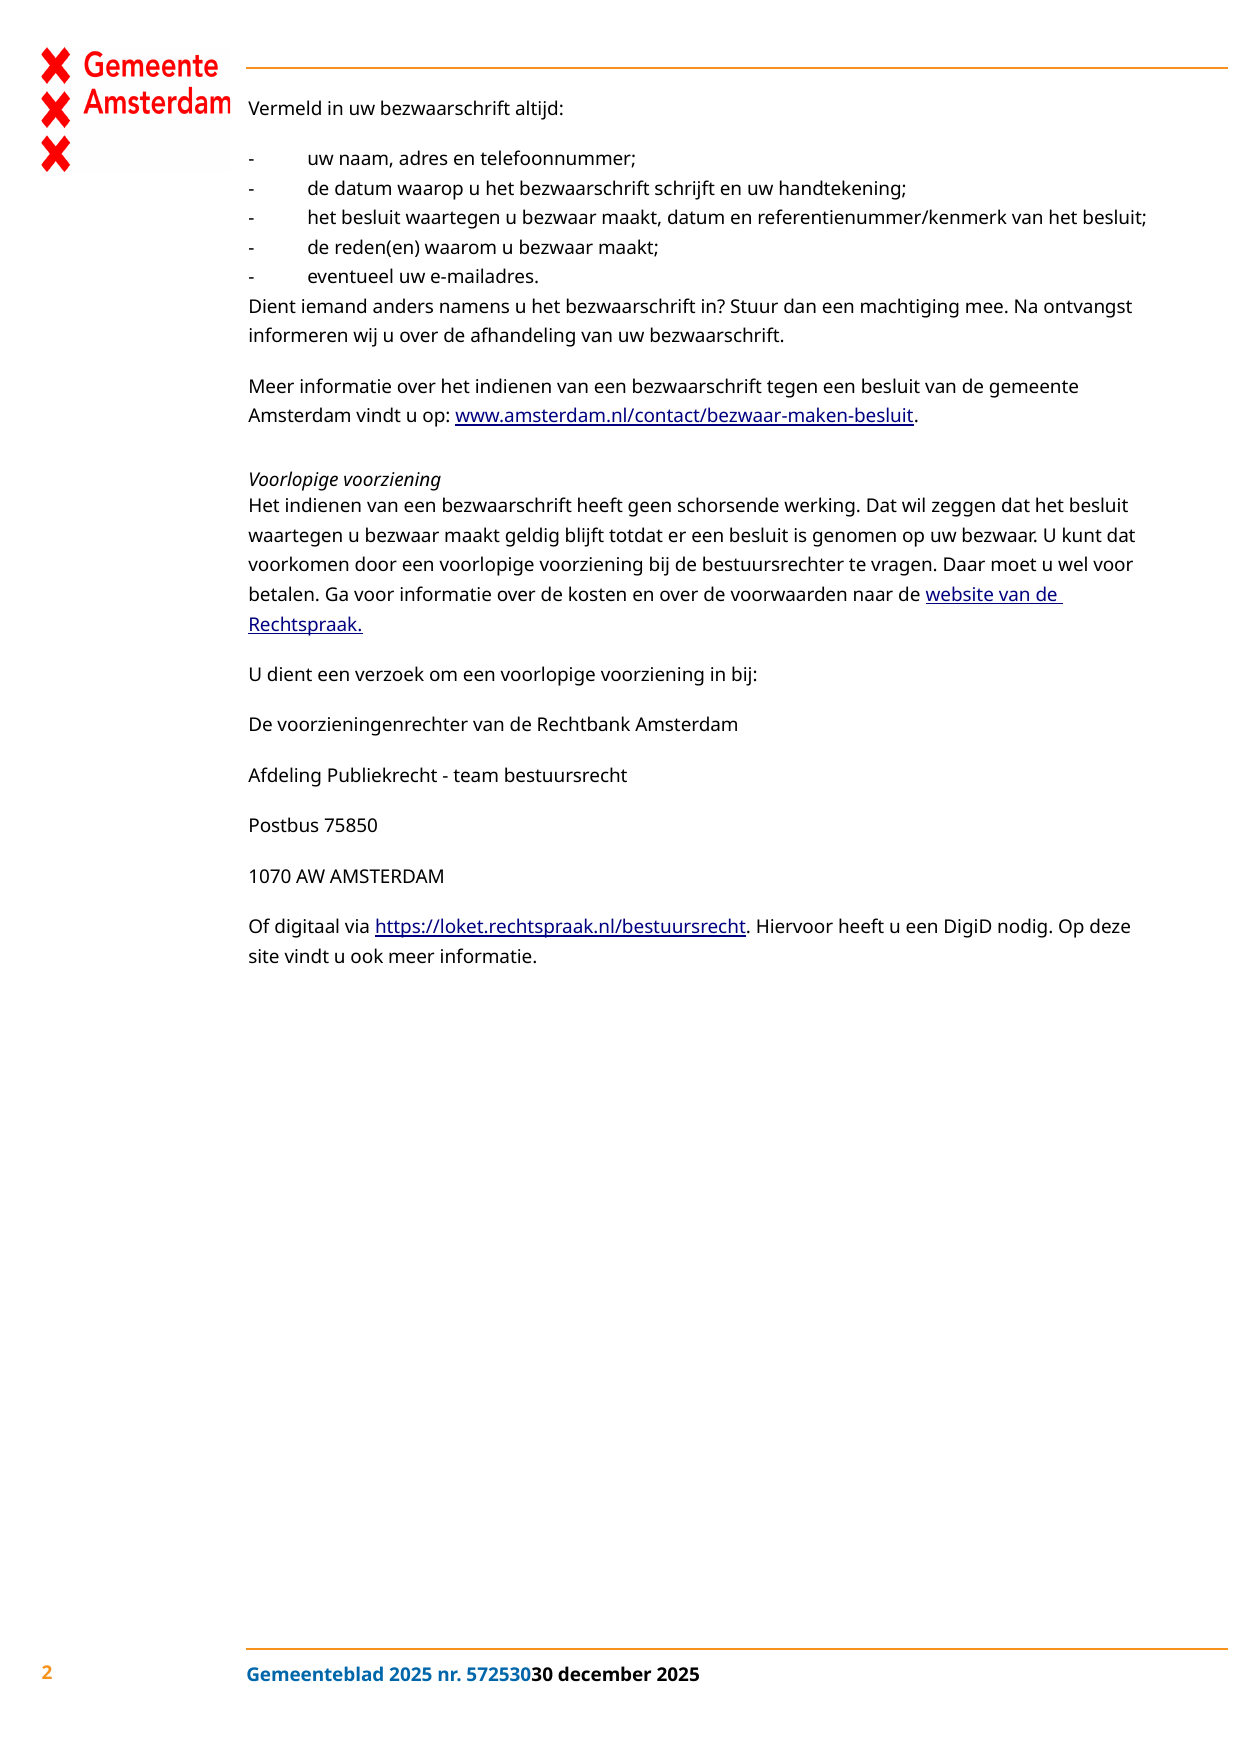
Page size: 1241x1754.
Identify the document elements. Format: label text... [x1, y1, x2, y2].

text 1070 AW AMSTERDAM [248, 863, 1152, 888]
text De voorzieningenrechter van de Rechtbank Amsterdam [248, 712, 1152, 737]
text Afdeling Publiekrecht - team bestuursrecht [248, 762, 1152, 788]
list eventueel uw e-mailadres. [248, 263, 1152, 289]
text Of digitaal via https://loket.rechtspraak.nl/bestuursrecht. Hiervoor heeft u een DigiD nodig. Op deze site vindt u ook meer informatie. [248, 913, 1152, 968]
text Voorlopige voorziening [248, 467, 1152, 492]
text U dient een verzoek om een voorlopige voorziening in bij: [248, 661, 1152, 687]
list de reden(en) waarom u bezwaar maakt; [248, 234, 1152, 260]
text Vermeld in uw bezwaarschrift altijd: [248, 95, 1152, 121]
text Dient iemand anders namens u het bezwaarschrift in? Stuur dan een machtiging mee. Na ontvangst informeren wij u over de afhandeling van uw bezwaarschrift. [248, 293, 1152, 348]
list het besluit waartegen u bezwaar maakt, datum en referentienummer/kenmerk van het besluit; [248, 204, 1152, 230]
text Het indienen van een bezwaarschrift heeft geen schorsende werking. Dat wil zeggen dat het besluit waartegen u bezwaar maakt geldig blijft totdat er een besluit is genomen op uw bezwaar. U kunt dat voorkomen door een voorlopige voorziening bij de bestuursrechter te vragen. Daar moet u wel voor betalen. Ga voor informatie over de kosten en over de voorwaarden naar de website van de Rechtspraak. [248, 492, 1152, 636]
picture [41, 47, 231, 172]
text Postbus 75850 [248, 812, 1152, 838]
list de datum waarop u het bezwaarschrift schrijft en uw handtekening; [248, 175, 1152, 201]
text Meer informatie over het indienen van een bezwaarschrift tegen een besluit van de gemeente Amsterdam vindt u op: www.amsterdam.nl/contact/bezwaar-maken-besluit. [248, 373, 1152, 428]
list uw naam, adres en telefoonnummer; [248, 145, 1152, 171]
